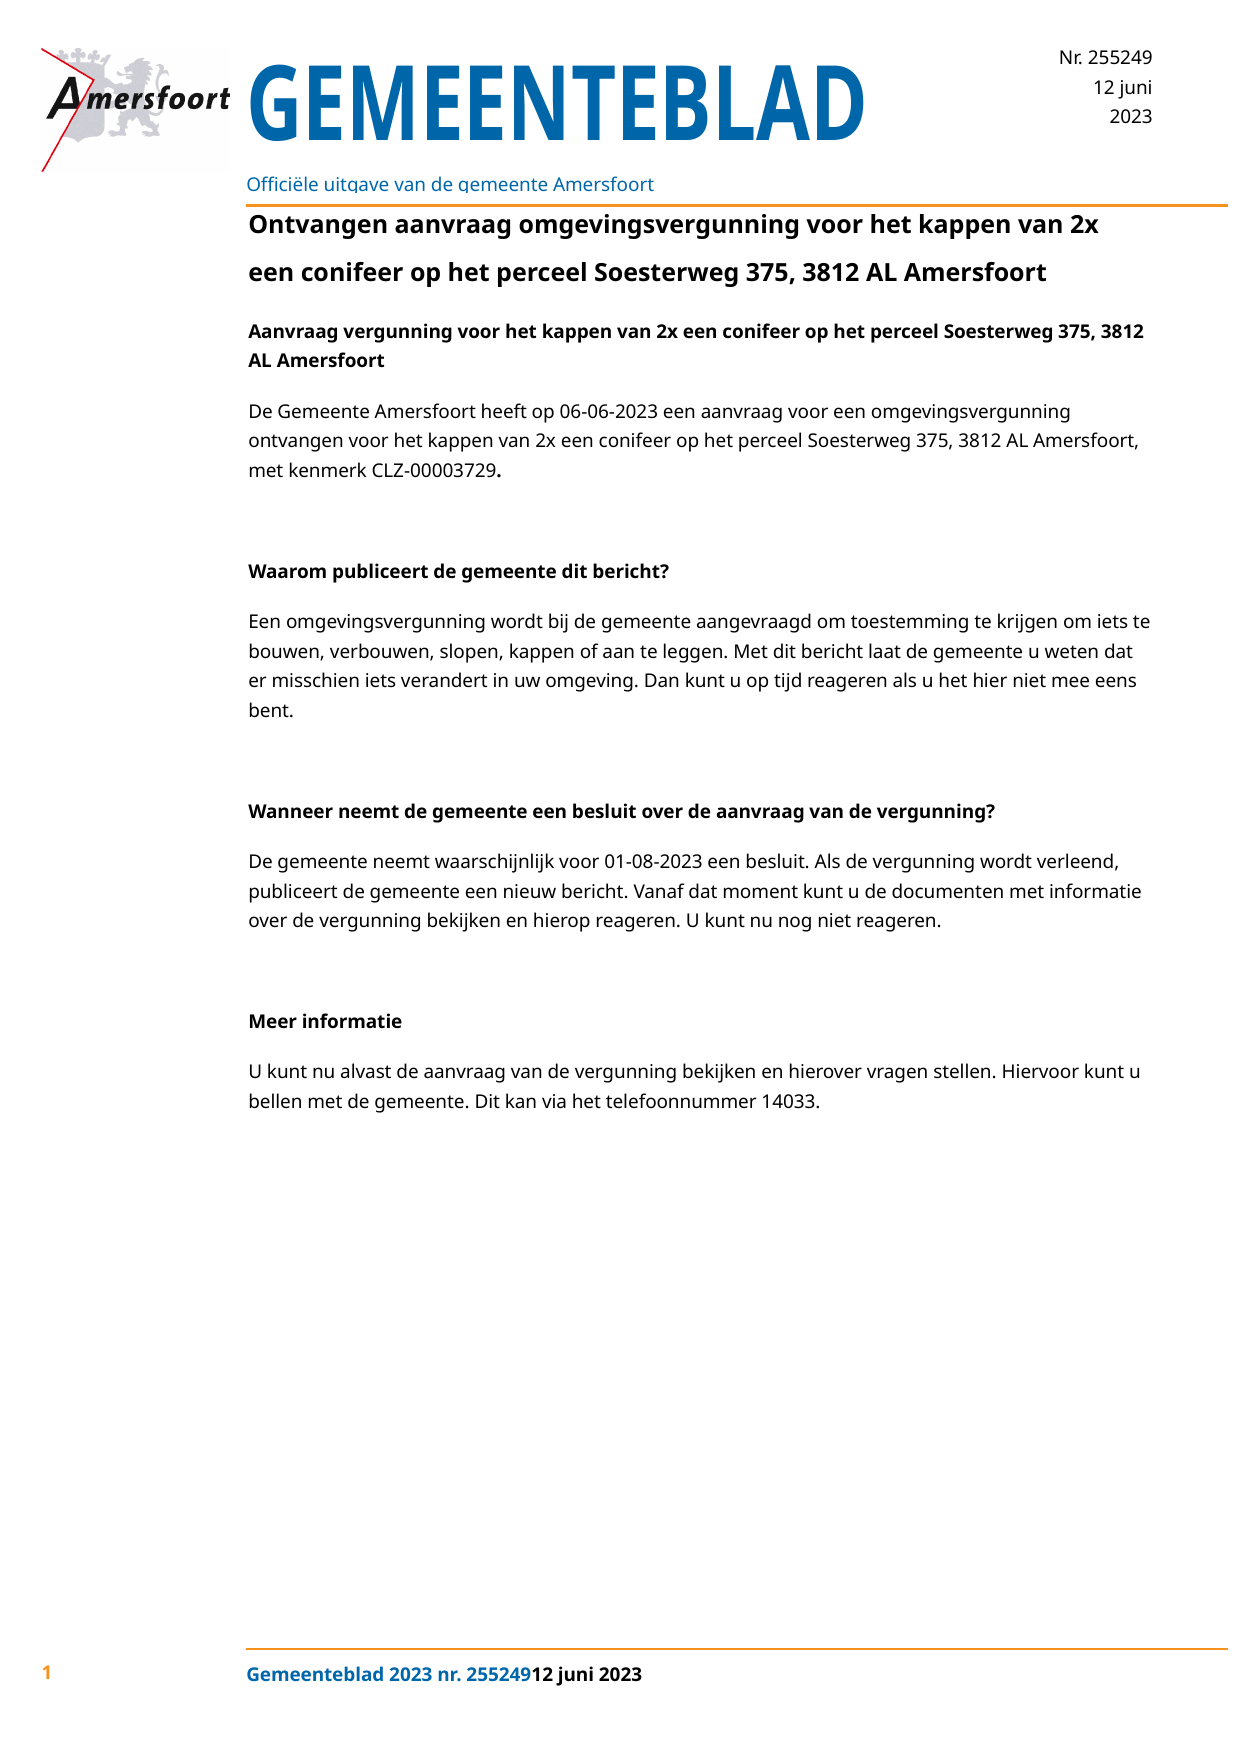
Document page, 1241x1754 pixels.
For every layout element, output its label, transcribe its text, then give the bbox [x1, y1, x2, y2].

text Wanneer neemt de gemeente een besluit over de aanvraag van de vergunning? [248, 798, 1152, 824]
text Een omgevingsvergunning wordt bij de gemeente aangevraagd om toestemming te krijgen om iets te bouwen, verbouwen, slopen, kappen of aan te leggen. Met dit bericht laat de gemeente u weten dat er misschien iets verandert in uw omgeving. Dan kunt u op tijd reageren als u het hier niet mee eens bent. [248, 608, 1152, 723]
text Ontvangen aanvraag omgevingsvergunning voor het kappen van 2x een conifeer op het perceel Soesterweg 375, 3812 AL Amersfoort [248, 207, 1152, 288]
text Meer informatie [248, 1008, 1152, 1034]
text U kunt nu alvast de aanvraag van de vergunning bekijken en hierover vragen stellen. Hiervoor kunt u bellen met de gemeente. Dit kan via het telefoonnummer 14033. [248, 1059, 1152, 1114]
picture [41, 47, 231, 172]
text Waarom publiceert de gemeente dit bericht? [248, 558, 1152, 584]
text De gemeente neemt waarschijnlijk voor 01-08-2023 een besluit. Als de vergunning wordt verleend, publiceert de gemeente een nieuw bericht. Vanaf dat moment kunt u de documenten met informatie over de vergunning bekijken en hierop reageren. U kunt nu nog niet reageren. [248, 848, 1152, 933]
text Aanvraag vergunning voor het kappen van 2x een conifeer op het perceel Soesterweg 375, 3812 AL Amersfoort [248, 318, 1152, 373]
text De Gemeente Amersfoort heeft op 06-06-2023 een aanvraag voor een omgevingsvergunning ontvangen voor het kappen van 2x een conifeer op het perceel Soesterweg 375, 3812 AL Amersfoort, met kenmerk CLZ-00003729. [248, 398, 1152, 483]
